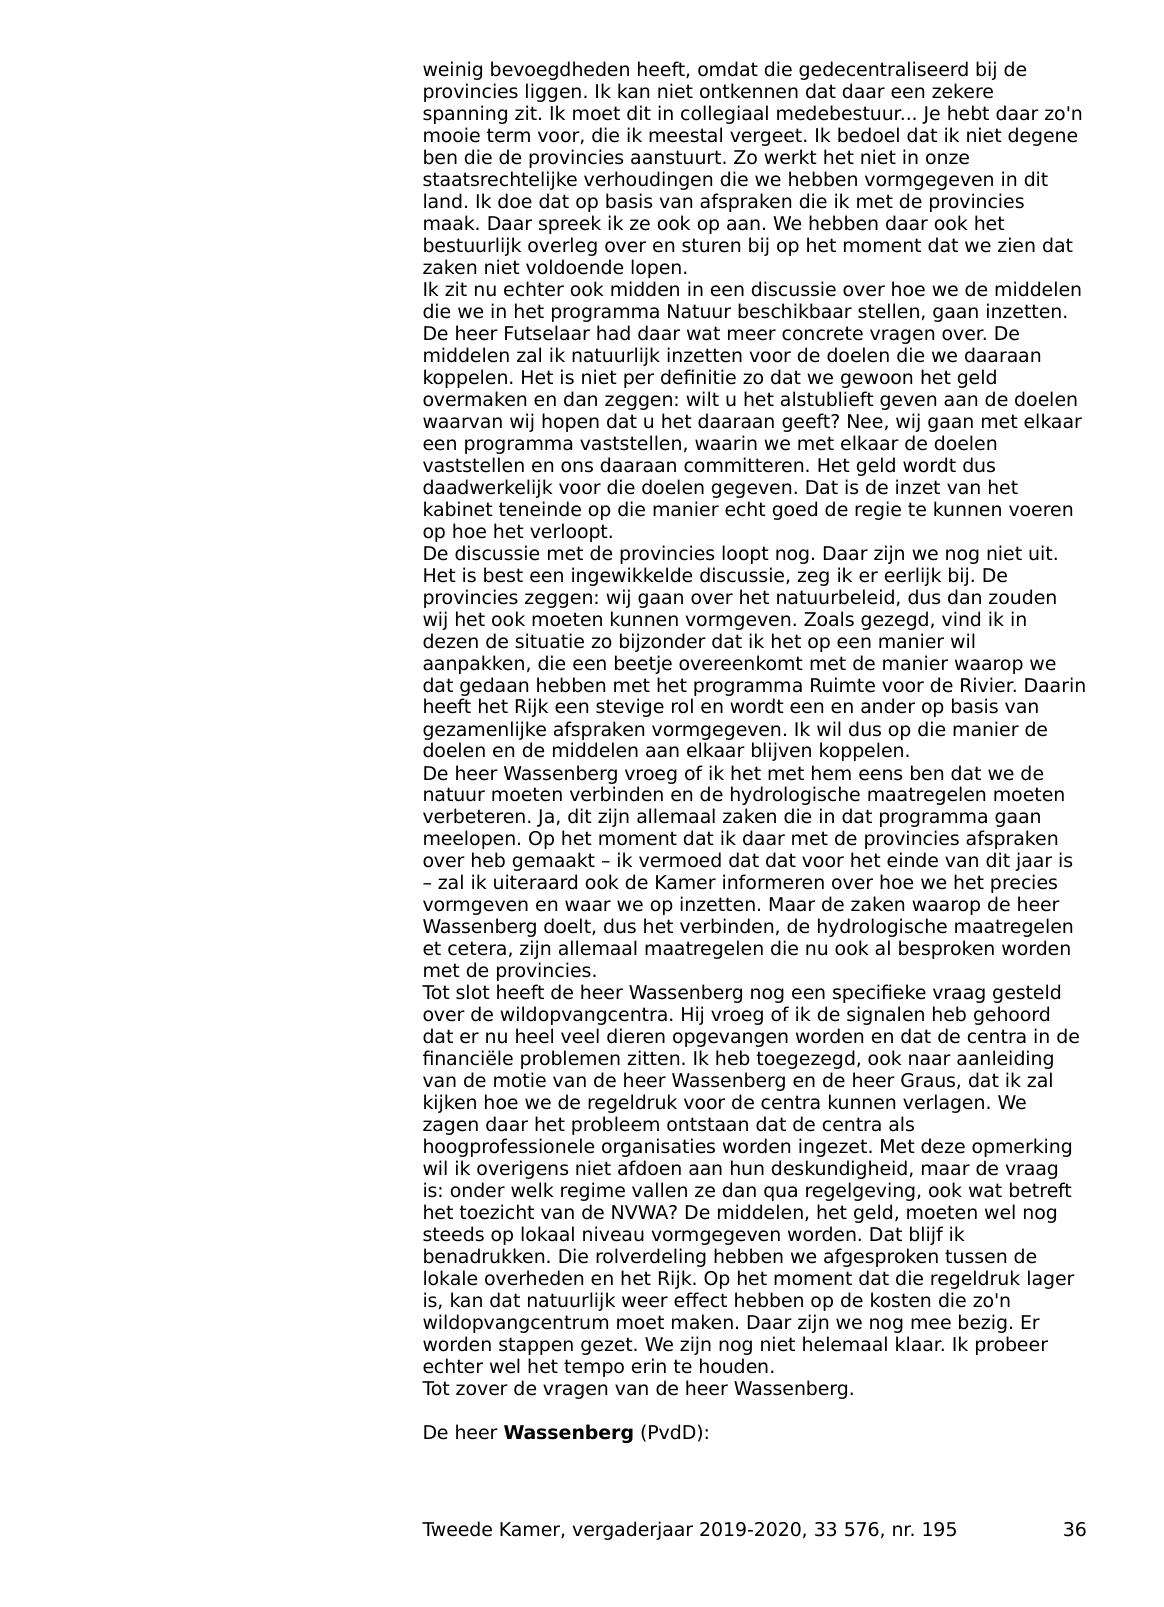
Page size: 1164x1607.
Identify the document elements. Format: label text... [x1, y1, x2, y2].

text De heer Wassenberg (PvdD): [422, 1422, 1087, 1444]
text weinig bevoegdheden heeft, omdat die gedecentraliseerd bij de provincies liggen. Ik kan niet ontkennen dat daar een zekere spanning zit. Ik moet dit in collegiaal medebestuur... Je hebt daar zo'n mooie term voor, die ik meestal vergeet. Ik bedoel dat ik niet degene ben die de provincies aanstuurt. Zo werkt het niet in onze staatsrechtelijke verhoudingen die we hebben vormgegeven in dit land. Ik doe dat op basis van afspraken die ik met de provincies maak. Daar spreek ik ze ook op aan. We hebben daar ook het bestuurlijk overleg over en sturen bij op het moment dat we zien dat zaken niet voldoende lopen. [422, 59, 1087, 279]
text Tot zover de vragen van de heer Wassenberg. [422, 1378, 1087, 1400]
text De discussie met de provincies loopt nog. Daar zijn we nog niet uit. Het is best een ingewikkelde discussie, zeg ik er eerlijk bij. De provincies zeggen: wij gaan over het natuurbeleid, dus dan zouden wij het ook moeten kunnen vormgeven. Zoals gezegd, vind ik in dezen de situatie zo bijzonder dat ik het op een manier wil aanpakken, die een beetje overeenkomt met de manier waarop we dat gedaan hebben met het programma Ruimte voor de Rivier. Daarin heeft het Rijk een stevige rol en wordt een en ander op basis van gezamenlijke afspraken vormgegeven. Ik wil dus op die manier de doelen en de middelen aan elkaar blijven koppelen. [422, 543, 1087, 762]
text De heer Wassenberg vroeg of ik het met hem eens ben dat we de natuur moeten verbinden en de hydrologische maatregelen moeten verbeteren. Ja, dit zijn allemaal zaken die in dat programma gaan meelopen. Op het moment dat ik daar met de provincies afspraken over heb gemaakt – ik vermoed dat dat voor het einde van dit jaar is – zal ik uiteraard ook de Kamer informeren over hoe we het precies vormgeven en waar we op inzetten. Maar de zaken waarop de heer Wassenberg doelt, dus het verbinden, de hydrologische maatregelen et cetera, zijn allemaal maatregelen die nu ook al besproken worden met de provincies. [422, 762, 1087, 982]
text Tot slot heeft de heer Wassenberg nog een specifieke vraag gesteld over de wildopvangcentra. Hij vroeg of ik de signalen heb gehoord dat er nu heel veel dieren opgevangen worden en dat de centra in de financiële problemen zitten. Ik heb toegezegd, ook naar aanleiding van de motie van de heer Wassenberg en de heer Graus, dat ik zal kijken hoe we de regeldruk voor de centra kunnen verlagen. We zagen daar het probleem ontstaan dat de centra als hoogprofessionele organisaties worden ingezet. Met deze opmerking wil ik overigens niet afdoen aan hun deskundigheid, maar de vraag is: onder welk regime vallen ze dan qua regelgeving, ook wat betreft het toezicht van de NVWA? De middelen, het geld, moeten wel nog steeds op lokaal niveau vormgegeven worden. Dat blijf ik benadrukken. Die rolverdeling hebben we afgesproken tussen de lokale overheden en het Rijk. Op het moment dat die regeldruk lager is, kan dat natuurlijk weer effect hebben op de kosten die zo'n wildopvangcentrum moet maken. Daar zijn we nog mee bezig. Er worden stappen gezet. We zijn nog niet helemaal klaar. Ik probeer echter wel het tempo erin te houden. [422, 982, 1087, 1378]
text Ik zit nu echter ook midden in een discussie over hoe we de middelen die we in het programma Natuur beschikbaar stellen, gaan inzetten. De heer Futselaar had daar wat meer concrete vragen over. De middelen zal ik natuurlijk inzetten voor de doelen die we daaraan koppelen. Het is niet per definitie zo dat we gewoon het geld overmaken en dan zeggen: wilt u het alstublieft geven aan de doelen waarvan wij hopen dat u het daaraan geeft? Nee, wij gaan met elkaar een programma vaststellen, waarin we met elkaar de doelen vaststellen en ons daaraan committeren. Het geld wordt dus daadwerkelijk voor die doelen gegeven. Dat is de inzet van het kabinet teneinde op die manier echt goed de regie te kunnen voeren op hoe het verloopt. [422, 279, 1087, 543]
